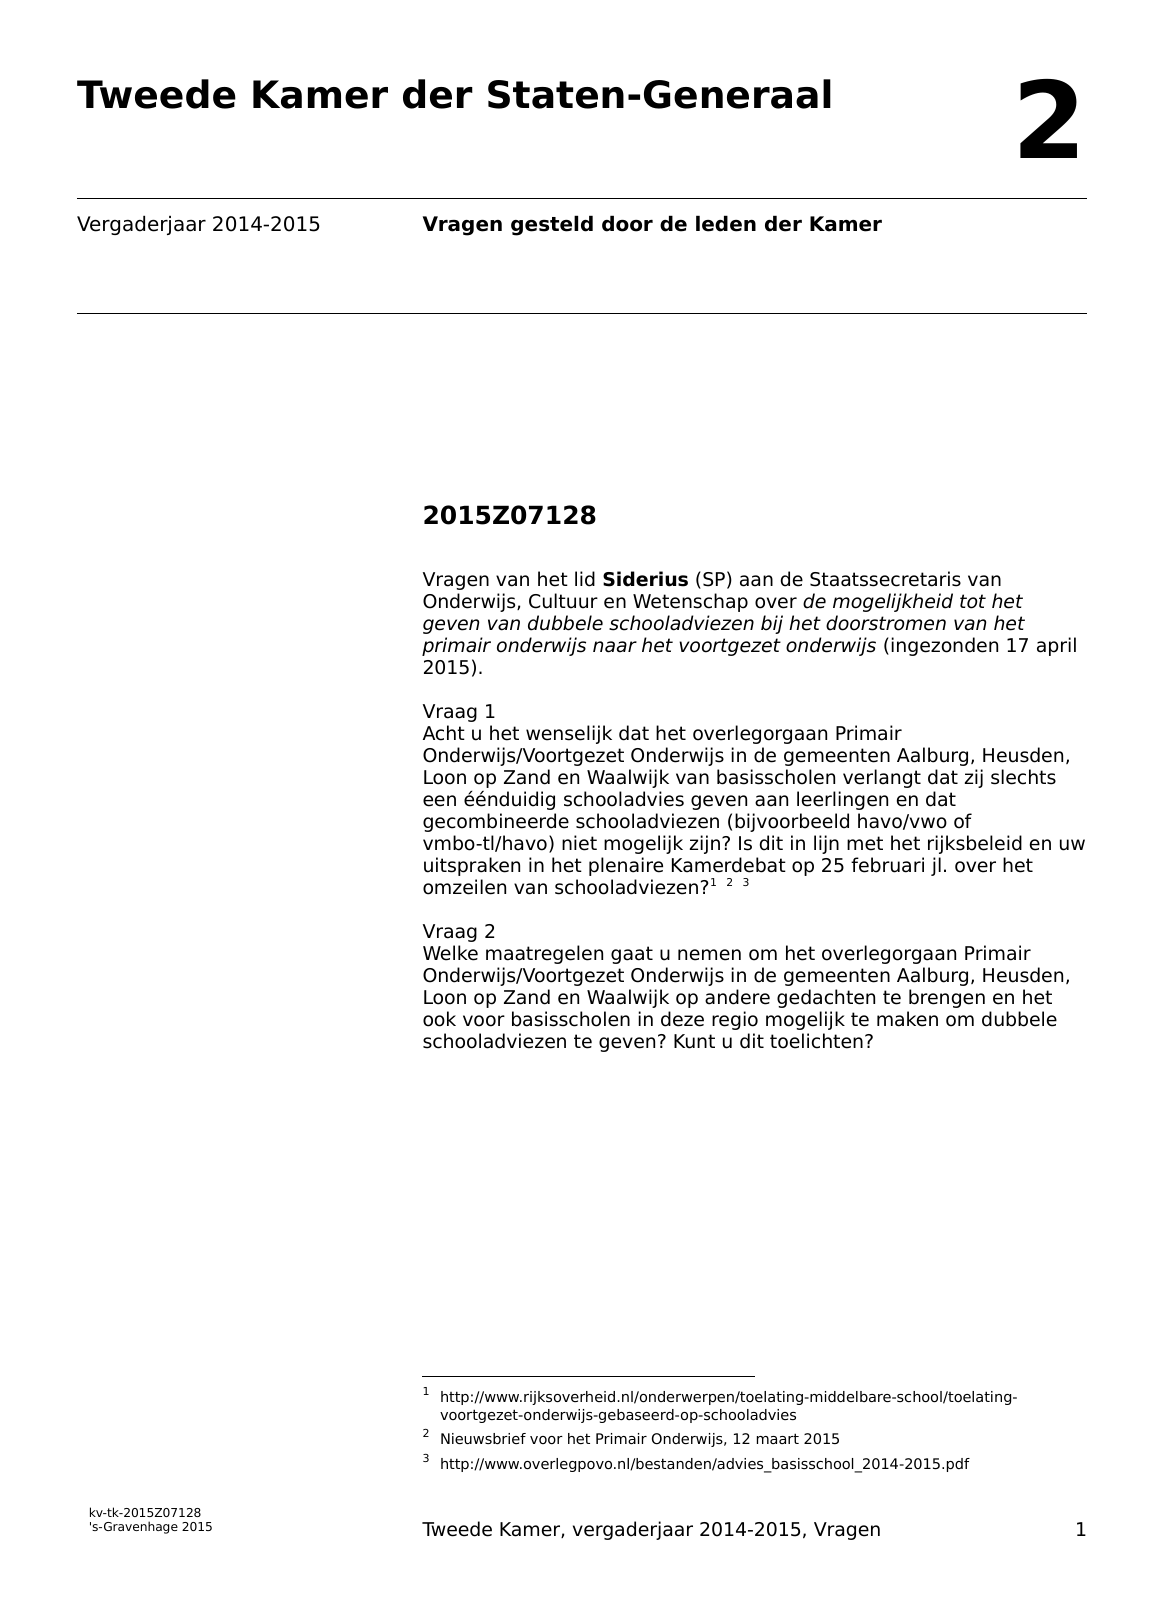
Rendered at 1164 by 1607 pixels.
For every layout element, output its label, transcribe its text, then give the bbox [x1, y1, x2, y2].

table_header 2 [886, 59, 1087, 198]
text Vraag 2 [422, 921, 1087, 943]
table_header Tweede Kamer der Staten-Generaal [77, 59, 886, 198]
text http://www.rijksoverheid.nl/onderwerpen/toelating-middelbare-school/toelating-voortgezet-onderwijs-gebaseerd-op-schooladvies [422, 1385, 1087, 1424]
text http://www.overlegpovo.nl/bestanden/advies_basisschool_2014-2015.pdf [422, 1452, 1087, 1474]
text kv-tk-2015Z07128 [88, 1506, 323, 1520]
text Vragen van het lid Siderius (SP) aan de Staatssecretaris van Onderwijs, Cultuur en Wetenschap over de mogelijkheid tot het geven van dubbele schooladviezen bij het doorstromen van het primair onderwijs naar het voortgezet onderwijs (ingezonden 17 april 2015). [422, 569, 1087, 679]
text Vraag 1 [422, 701, 1087, 723]
table_cell Vergaderjaar 2014-2015 [77, 199, 422, 313]
table_cell Vragen gesteld door de leden der Kamer [422, 199, 1087, 313]
text Acht u het wenselijk dat het overlegorgaan Primair Onderwijs/Voortgezet Onderwijs in de gemeenten Aalburg, Heusden, Loon op Zand en Waalwijk van basisscholen verlangt dat zij slechts een éénduidig schooladvies geven aan leerlingen en dat gecombineerde schooladviezen (bijvoorbeeld havo/vwo of vmbo-tl/havo) niet mogelijk zijn? Is dit in lijn met het rijksbeleid en uw uitspraken in het plenaire Kamerdebat op 25 februari jl. over het omzeilen van schooladviezen? [422, 723, 1087, 899]
text Welke maatregelen gaat u nemen om het overlegorgaan Primair Onderwijs/Voortgezet Onderwijs in de gemeenten Aalburg, Heusden, Loon op Zand en Waalwijk op andere gedachten te brengen en het ook voor basisscholen in deze regio mogelijk te maken om dubbele schooladviezen te geven? Kunt u dit toelichten? [422, 943, 1087, 1053]
text 2015Z07128 [422, 501, 1087, 531]
text Nieuwsbrief voor het Primair Onderwijs, 12 maart 2015 [422, 1427, 1087, 1449]
text 's-Gravenhage 2015 [88, 1520, 323, 1534]
